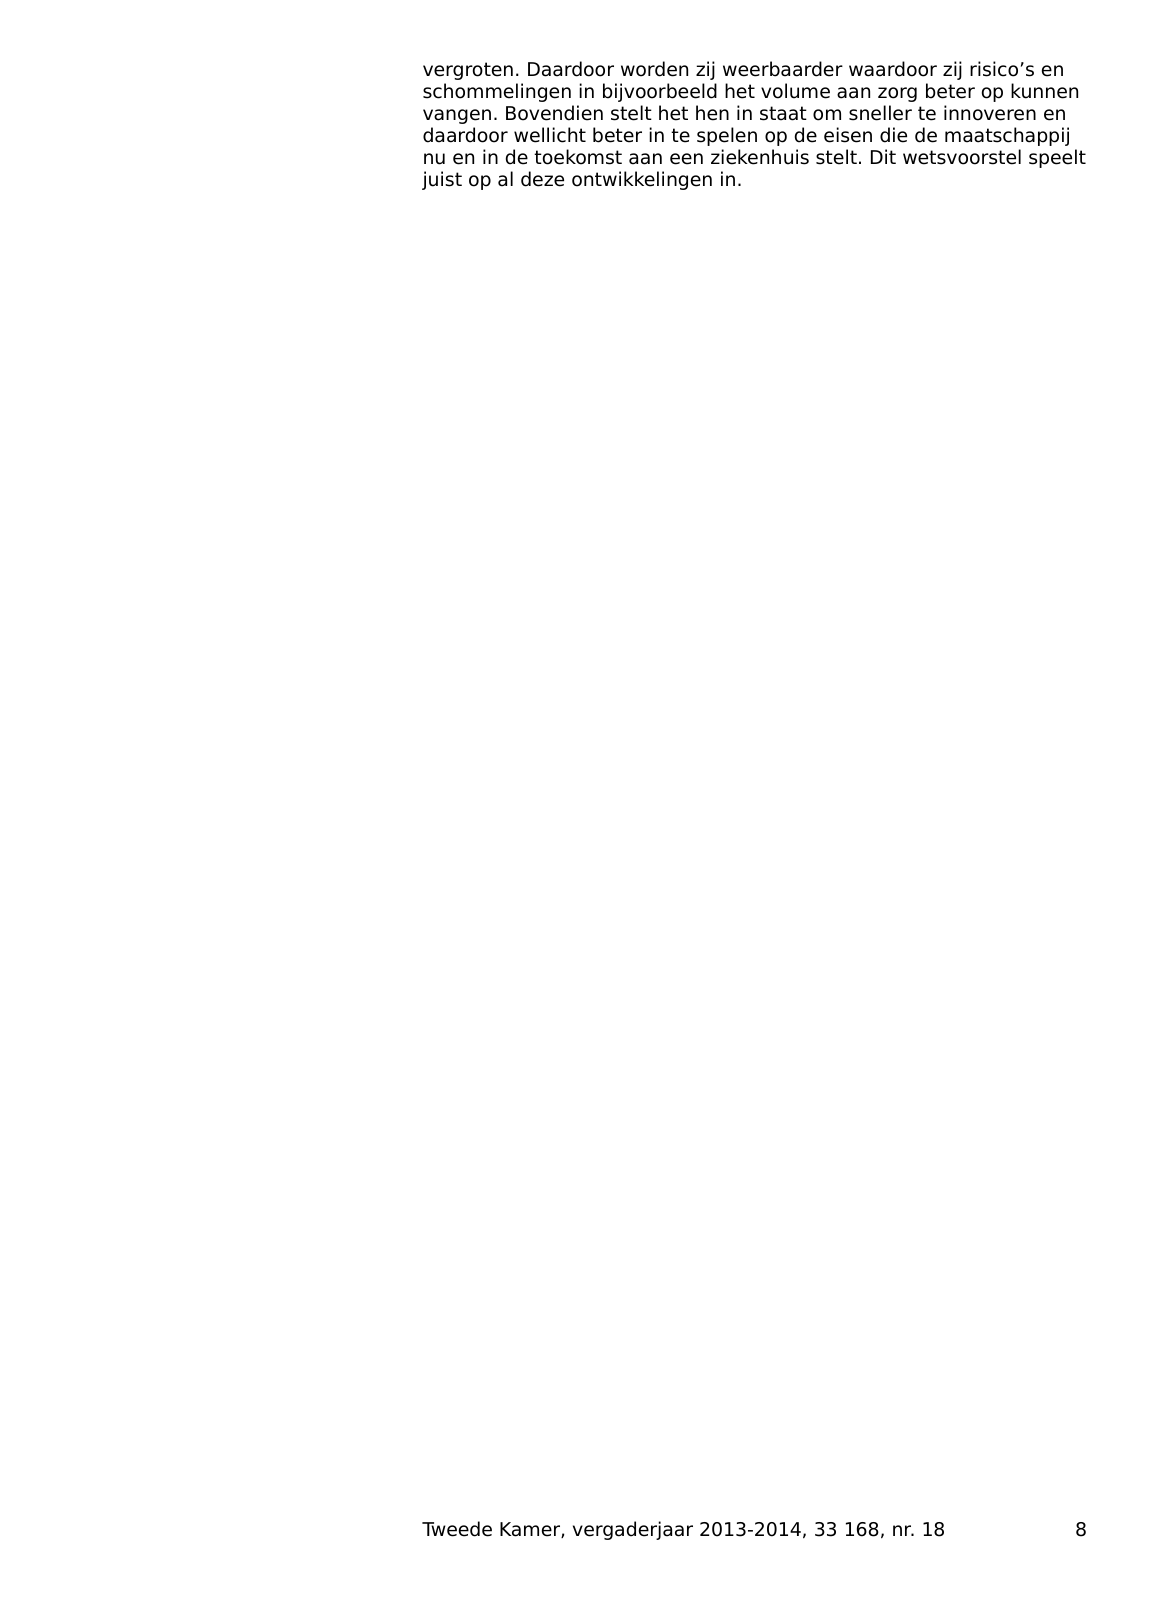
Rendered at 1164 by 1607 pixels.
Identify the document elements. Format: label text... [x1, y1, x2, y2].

text vergroten. Daardoor worden zij weerbaarder waardoor zij risico’s en schommelingen in bijvoorbeeld het volume aan zorg beter op kunnen vangen. Bovendien stelt het hen in staat om sneller te innoveren en daardoor wellicht beter in te spelen op de eisen die de maatschappij nu en in de toekomst aan een ziekenhuis stelt. Dit wetsvoorstel speelt juist op al deze ontwikkelingen in. [422, 59, 1087, 191]
